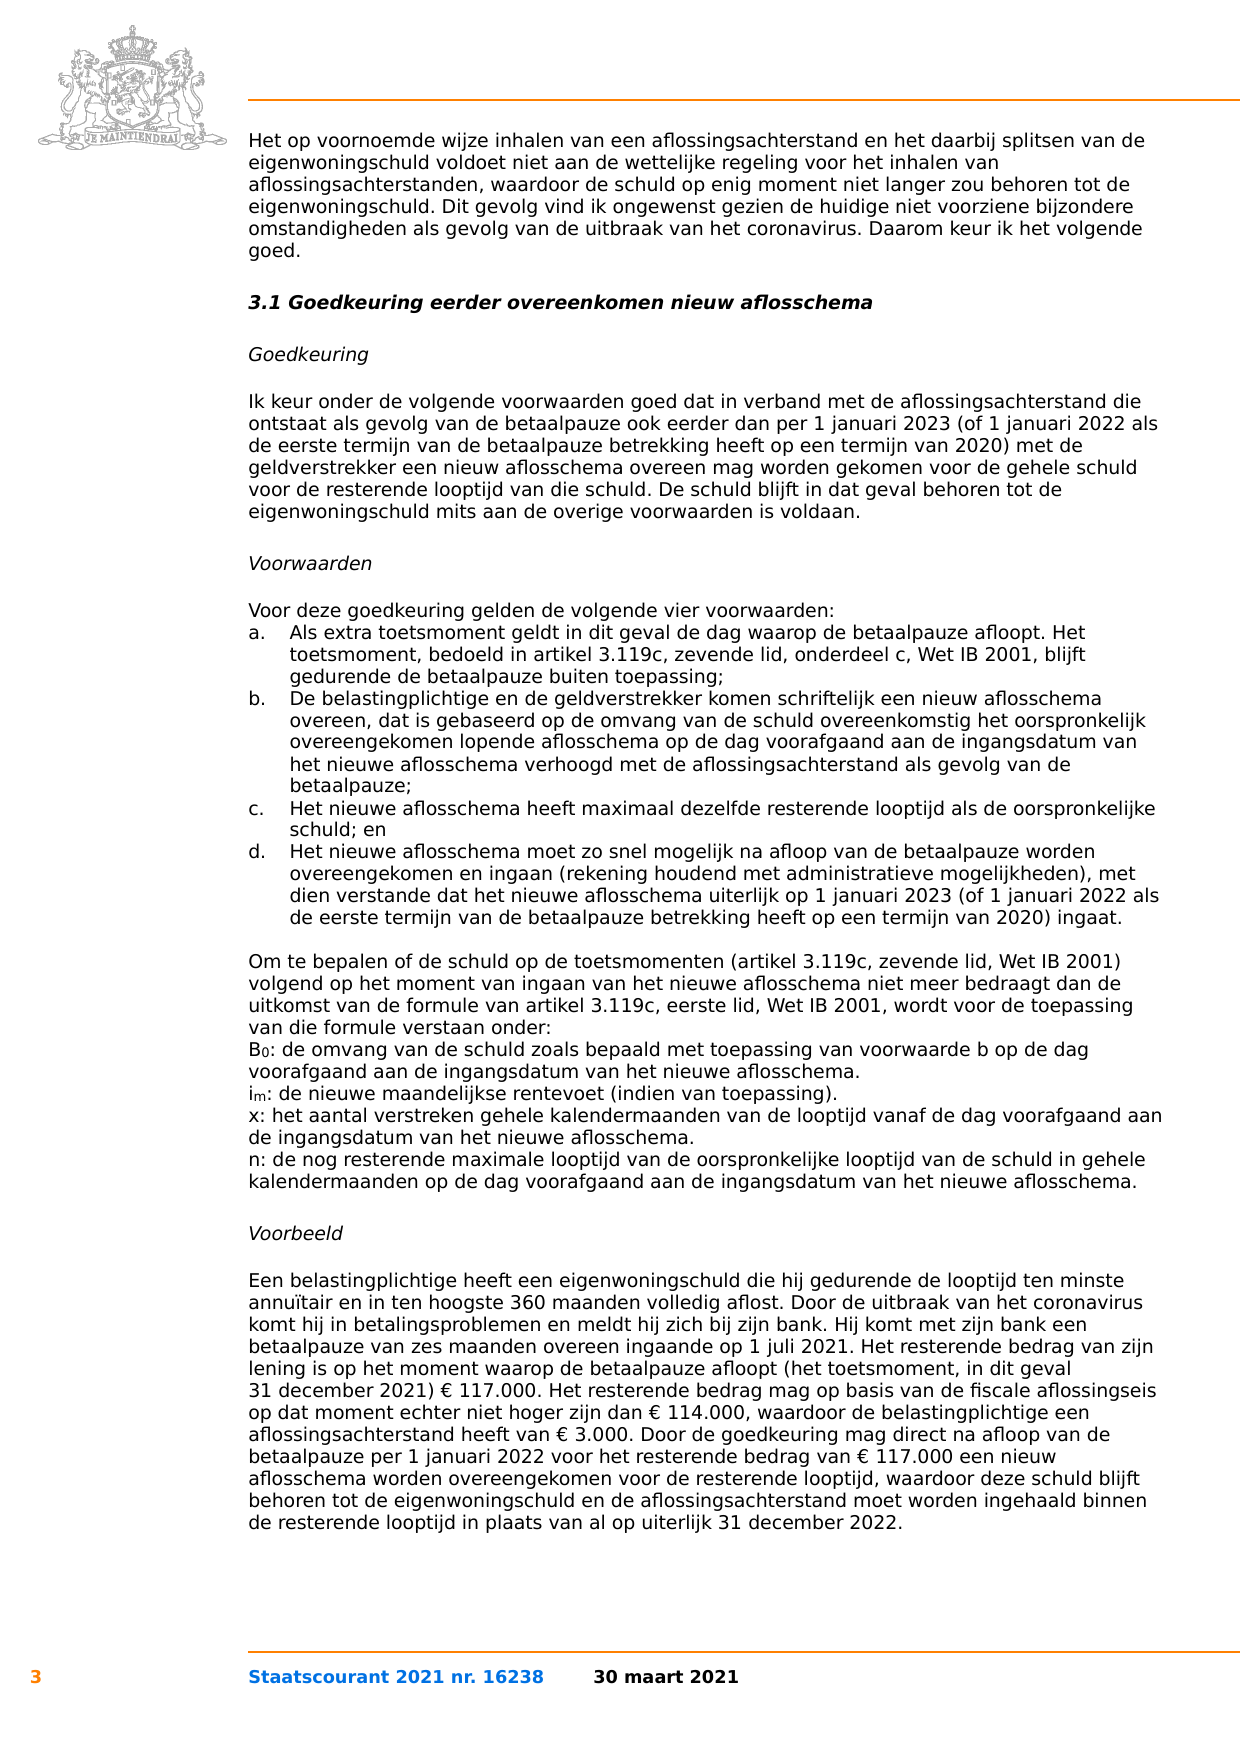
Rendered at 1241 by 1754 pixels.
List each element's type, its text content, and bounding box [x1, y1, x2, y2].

text B0: de omvang van de schuld zoals bepaald met toepassing van voorwaarde b op de dag voorafgaand aan de ingangsdatum van het nieuwe aflosschema. [248, 1039, 1163, 1083]
text Voor deze goedkeuring gelden de volgende vier voorwaarden: [248, 599, 1163, 622]
subtitle Voorbeeld [248, 1223, 1163, 1245]
subtitle 3.1 Goedkeuring eerder overeenkomen nieuw aflosschema [248, 292, 1163, 314]
text Om te bepalen of de schuld op de toetsmomenten (artikel 3.119c, zevende lid, Wet IB 2001) volgend op het moment van ingaan van het nieuwe aflosschema niet meer bedraagt dan de uitkomst van de formule van artikel 3.119c, eerste lid, Wet IB 2001, wordt voor de toepassing van die formule verstaan onder: [248, 951, 1163, 1039]
subtitle Voorwaarden [248, 553, 1163, 574]
picture [38, 25, 227, 150]
text d. Het nieuwe aflosschema moet zo snel mogelijk na afloop van de betaalpauze worden overeengekomen en ingaan (rekening houdend met administratieve mogelijkheden), met dien verstande dat het nieuwe aflosschema uiterlijk op 1 januari 2023 (of 1 januari 2022 als de eerste termijn van de betaalpauze betrekking heeft op een termijn van 2020) ingaat. [248, 841, 1163, 929]
text Ik keur onder de volgende voorwaarden goed dat in verband met de aflossingsachterstand die ontstaat als gevolg van de betaalpauze ook eerder dan per 1 januari 2023 (of 1 januari 2022 als de eerste termijn van de betaalpauze betrekking heeft op een termijn van 2020) met de geldverstrekker een nieuw aflosschema overeen mag worden gekomen voor de gehele schuld voor de resterende looptijd van die schuld. De schuld blijft in dat geval behoren tot de eigenwoningschuld mits aan de overige voorwaarden is voldaan. [248, 391, 1163, 523]
text x: het aantal verstreken gehele kalendermaanden van de looptijd vanaf de dag voorafgaand aan de ingangsdatum van het nieuwe aflosschema. [248, 1105, 1163, 1149]
text im: de nieuwe maandelijkse rentevoet (indien van toepassing). [248, 1083, 1163, 1105]
subtitle Goedkeuring [248, 344, 1163, 366]
text b. De belastingplichtige en de geldverstrekker komen schriftelijk een nieuw aflosschema overeen, dat is gebaseerd op de omvang van de schuld overeenkomstig het oorspronkelijk overeengekomen lopende aflosschema op de dag voorafgaand aan de ingangsdatum van het nieuwe aflosschema verhoogd met de aflossingsachterstand als gevolg van de betaalpauze; [248, 687, 1163, 797]
text a. Als extra toetsmoment geldt in dit geval de dag waarop de betaalpauze afloopt. Het toetsmoment, bedoeld in artikel 3.119c, zevende lid, onderdeel c, Wet IB 2001, blijft gedurende de betaalpauze buiten toepassing; [248, 622, 1163, 687]
text Een belastingplichtige heeft een eigenwoningschuld die hij gedurende de looptijd ten minste annuïtair en in ten hoogste 360 maanden volledig aflost. Door de uitbraak van het coronavirus komt hij in betalingsproblemen en meldt hij zich bij zijn bank. Hij komt met zijn bank een betaalpauze van zes maanden overeen ingaande op 1 juli 2021. Het resterende bedrag van zijn lening is op het moment waarop de betaalpauze afloopt (het toetsmoment, in dit geval 31 december 2021) € 117.000. Het resterende bedrag mag op basis van de fiscale aflossingseis op dat moment echter niet hoger zijn dan € 114.000, waardoor de belastingplichtige een aflossingsachterstand heeft van € 3.000. Door de goedkeuring mag direct na afloop van de betaalpauze per 1 januari 2022 voor het resterende bedrag van € 117.000 een nieuw aflosschema worden overeengekomen voor de resterende looptijd, waardoor deze schuld blijft behoren tot de eigenwoningschuld en de aflossingsachterstand moet worden ingehaald binnen de resterende looptijd in plaats van al op uiterlijk 31 december 2022. [248, 1270, 1163, 1534]
text n: de nog resterende maximale looptijd van de oorspronkelijke looptijd van de schuld in gehele kalendermaanden op de dag voorafgaand aan de ingangsdatum van het nieuwe aflosschema. [248, 1149, 1163, 1193]
text c. Het nieuwe aflosschema heeft maximaal dezelfde resterende looptijd als de oorspronkelijke schuld; en [248, 797, 1163, 841]
text Het op voornoemde wijze inhalen van een aflossingsachterstand en het daarbij splitsen van de eigenwoningschuld voldoet niet aan de wettelijke regeling voor het inhalen van aflossingsachterstanden, waardoor de schuld op enig moment niet langer zou behoren tot de eigenwoningschuld. Dit gevolg vind ik ongewenst gezien de huidige niet voorziene bijzondere omstandigheden als gevolg van de uitbraak van het coronavirus. Daarom keur ik het volgende goed. [248, 130, 1163, 262]
